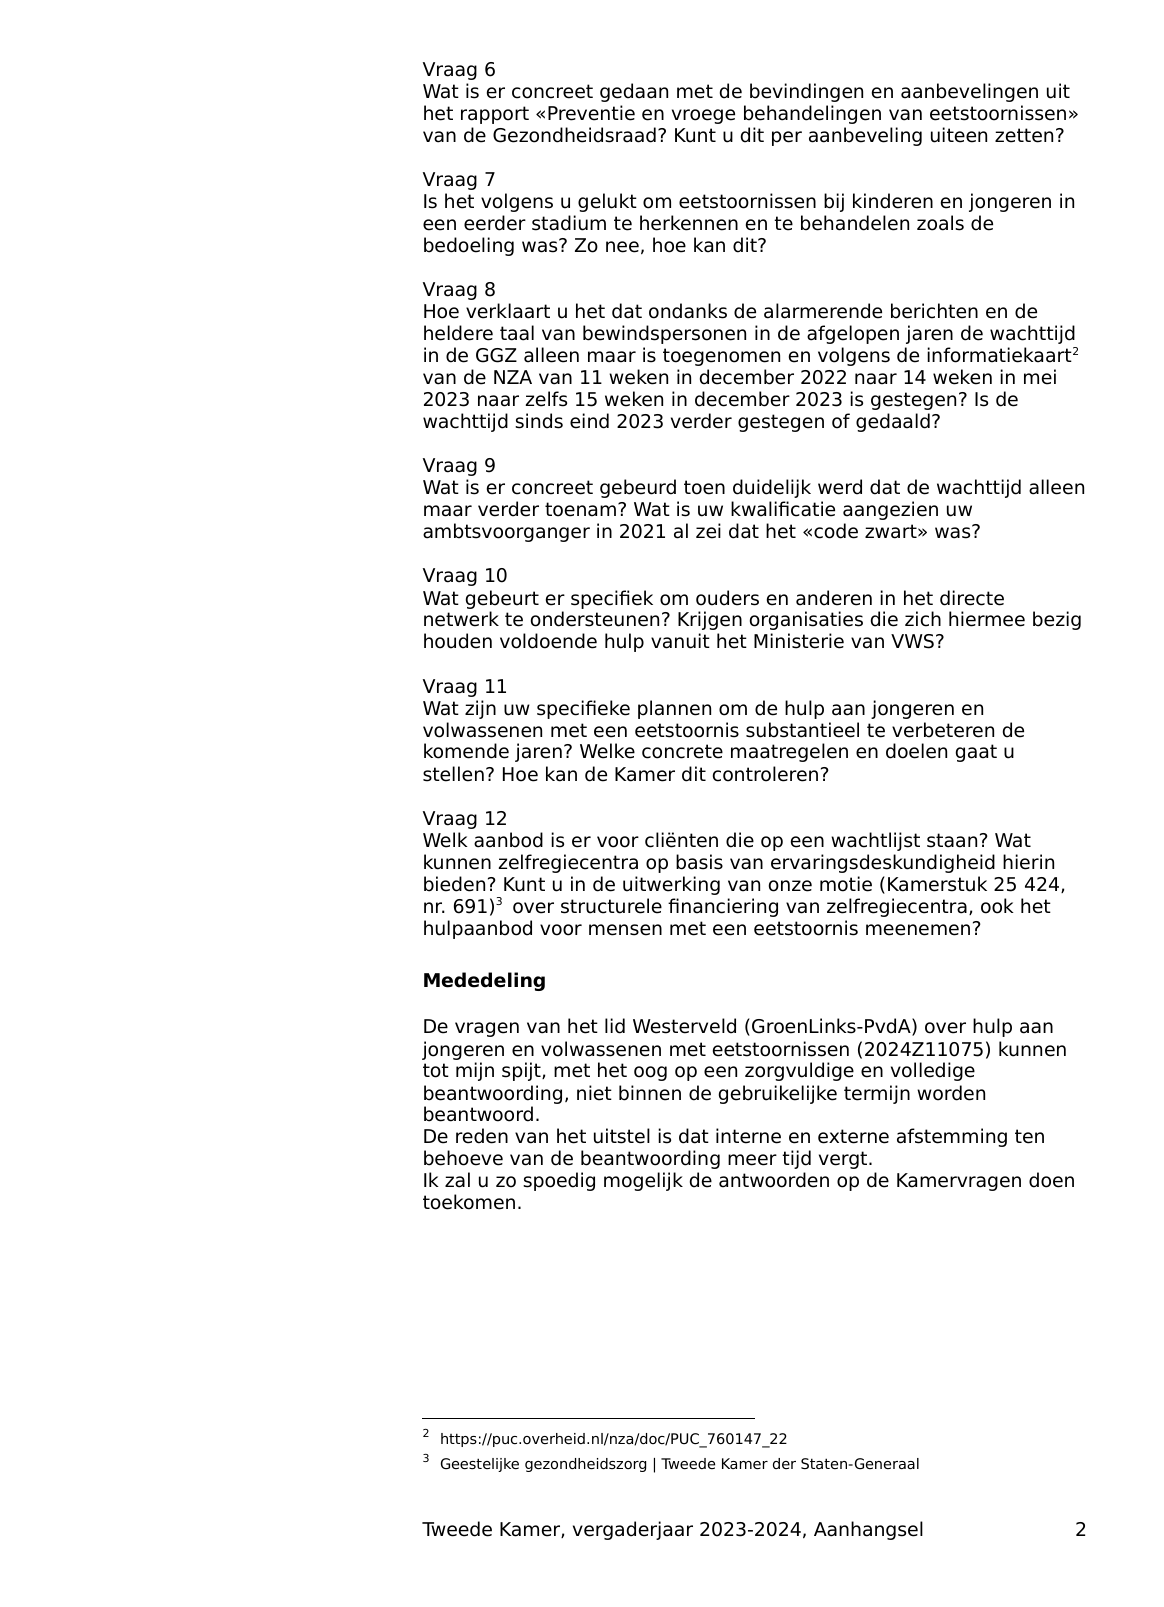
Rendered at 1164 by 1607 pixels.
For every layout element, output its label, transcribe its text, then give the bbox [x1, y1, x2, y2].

text Vraag 7 [422, 169, 1087, 191]
text Ik zal u zo spoedig mogelijk de antwoorden op de Kamervragen doen toekomen. [422, 1170, 1087, 1214]
text Vraag 8 [422, 279, 1087, 301]
text Welk aanbod is er voor cliënten die op een wachtlijst staan? Wat kunnen zelfregiecentra op basis van ervaringsdeskundigheid hierin bieden? Kunt u in de uitwerking van onze motie (Kamerstuk 25 424, nr. 691) over structurele financiering van zelfregiecentra, ook het hulpaanbod voor mensen met een eetstoornis meenemen? [422, 829, 1087, 939]
text Vraag 12 [422, 808, 1087, 829]
text Vraag 6 [422, 59, 1087, 81]
text Wat gebeurt er specifiek om ouders en anderen in het directe netwerk te ondersteunen? Krijgen organisaties die zich hiermee bezig houden voldoende hulp vanuit het Ministerie van VWS? [422, 587, 1087, 653]
text Wat is er concreet gebeurd toen duidelijk werd dat de wachttijd alleen maar verder toenam? Wat is uw kwalificatie aangezien uw ambtsvoorganger in 2021 al zei dat het «code zwart» was? [422, 477, 1087, 543]
text Vraag 11 [422, 676, 1087, 697]
text Hoe verklaart u het dat ondanks de alarmerende berichten en de heldere taal van bewindspersonen in de afgelopen jaren de wachttijd in de GGZ alleen maar is toegenomen en volgens de informatiekaart van de NZA van 11 weken in december 2022 naar 14 weken in mei 2023 naar zelfs 15 weken in december 2023 is gestegen? Is de wachttijd sinds eind 2023 verder gestegen of gedaald? [422, 301, 1087, 433]
text https://puc.overheid.nl/nza/doc/PUC_760147_22 [422, 1427, 1087, 1449]
text Vraag 10 [422, 565, 1087, 587]
text De reden van het uitstel is dat interne en externe afstemming ten behoeve van de beantwoording meer tijd vergt. [422, 1126, 1087, 1170]
text Geestelijke gezondheidszorg | Tweede Kamer der Staten-Generaal [422, 1452, 1087, 1474]
text Wat zijn uw specifieke plannen om de hulp aan jongeren en volwassenen met een eetstoornis substantieel te verbeteren de komende jaren? Welke concrete maatregelen en doelen gaat u stellen? Hoe kan de Kamer dit controleren? [422, 697, 1087, 785]
text Wat is er concreet gedaan met de bevindingen en aanbevelingen uit het rapport «Preventie en vroege behandelingen van eetstoornissen» van de Gezondheidsraad? Kunt u dit per aanbeveling uiteen zetten? [422, 81, 1087, 147]
subtitle Mededeling [422, 969, 1087, 991]
text Is het volgens u gelukt om eetstoornissen bij kinderen en jongeren in een eerder stadium te herkennen en te behandelen zoals de bedoeling was? Zo nee, hoe kan dit? [422, 191, 1087, 257]
text Vraag 9 [422, 455, 1087, 477]
text De vragen van het lid Westerveld (GroenLinks-PvdA) over hulp aan jongeren en volwassenen met eetstoornissen (2024Z11075) kunnen tot mijn spijt, met het oog op een zorgvuldige en volledige beantwoording, niet binnen de gebruikelijke termijn worden beantwoord. [422, 1016, 1087, 1126]
